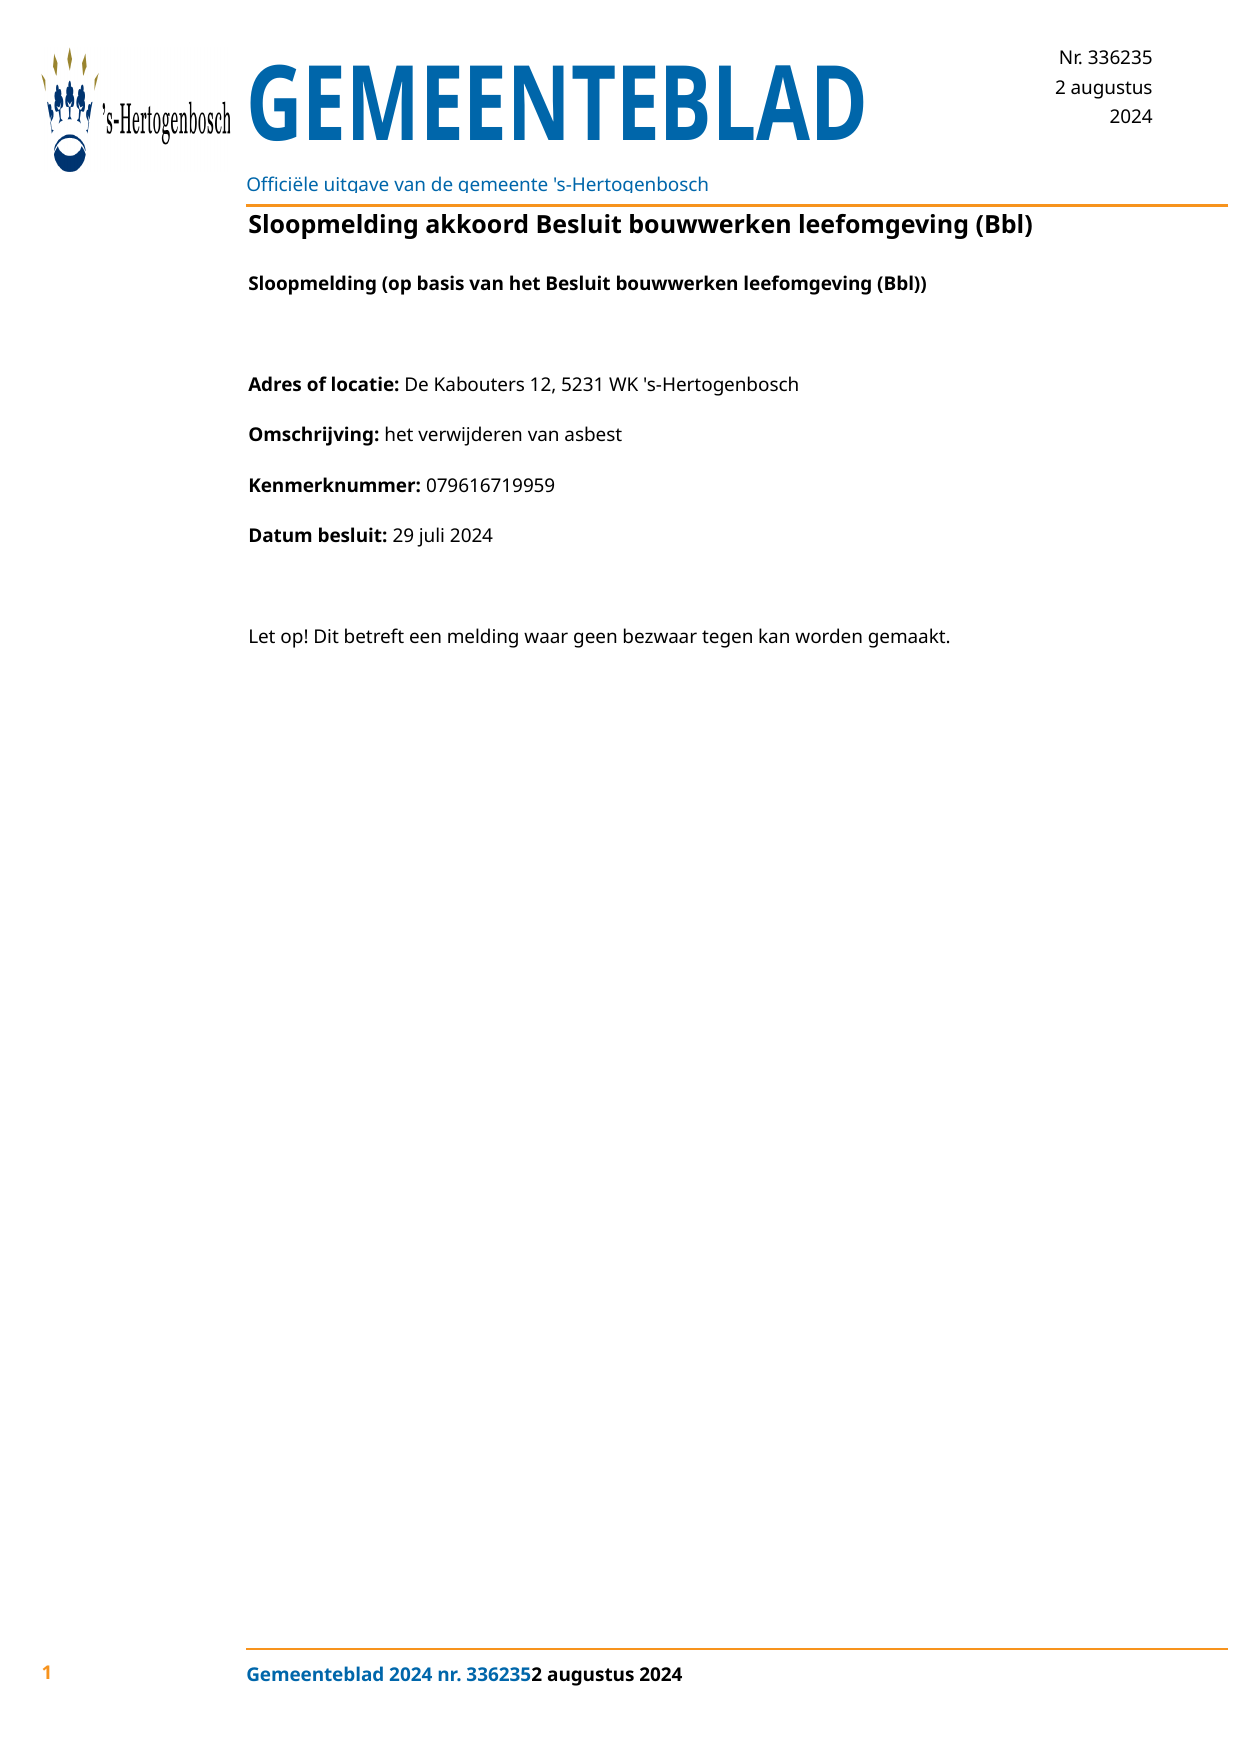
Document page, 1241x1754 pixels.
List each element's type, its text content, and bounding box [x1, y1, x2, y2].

text Kenmerknummer: 079616719959 [248, 472, 1152, 498]
text Adres of locatie: De Kabouters 12, 5231 WK 's-Hertogenbosch [248, 371, 1152, 397]
text Sloopmelding (op basis van het Besluit bouwwerken leefomgeving (Bbl)) [248, 270, 1152, 296]
text Datum besluit: 29 juli 2024 [248, 522, 1152, 548]
picture [41, 47, 231, 172]
text Omschrijving: het verwijderen van asbest [248, 422, 1152, 447]
text Let op! Dit betreft een melding waar geen bezwaar tegen kan worden gemaakt. [248, 623, 1152, 649]
text Sloopmelding akkoord Besluit bouwwerken leefomgeving (Bbl) [248, 207, 1152, 241]
